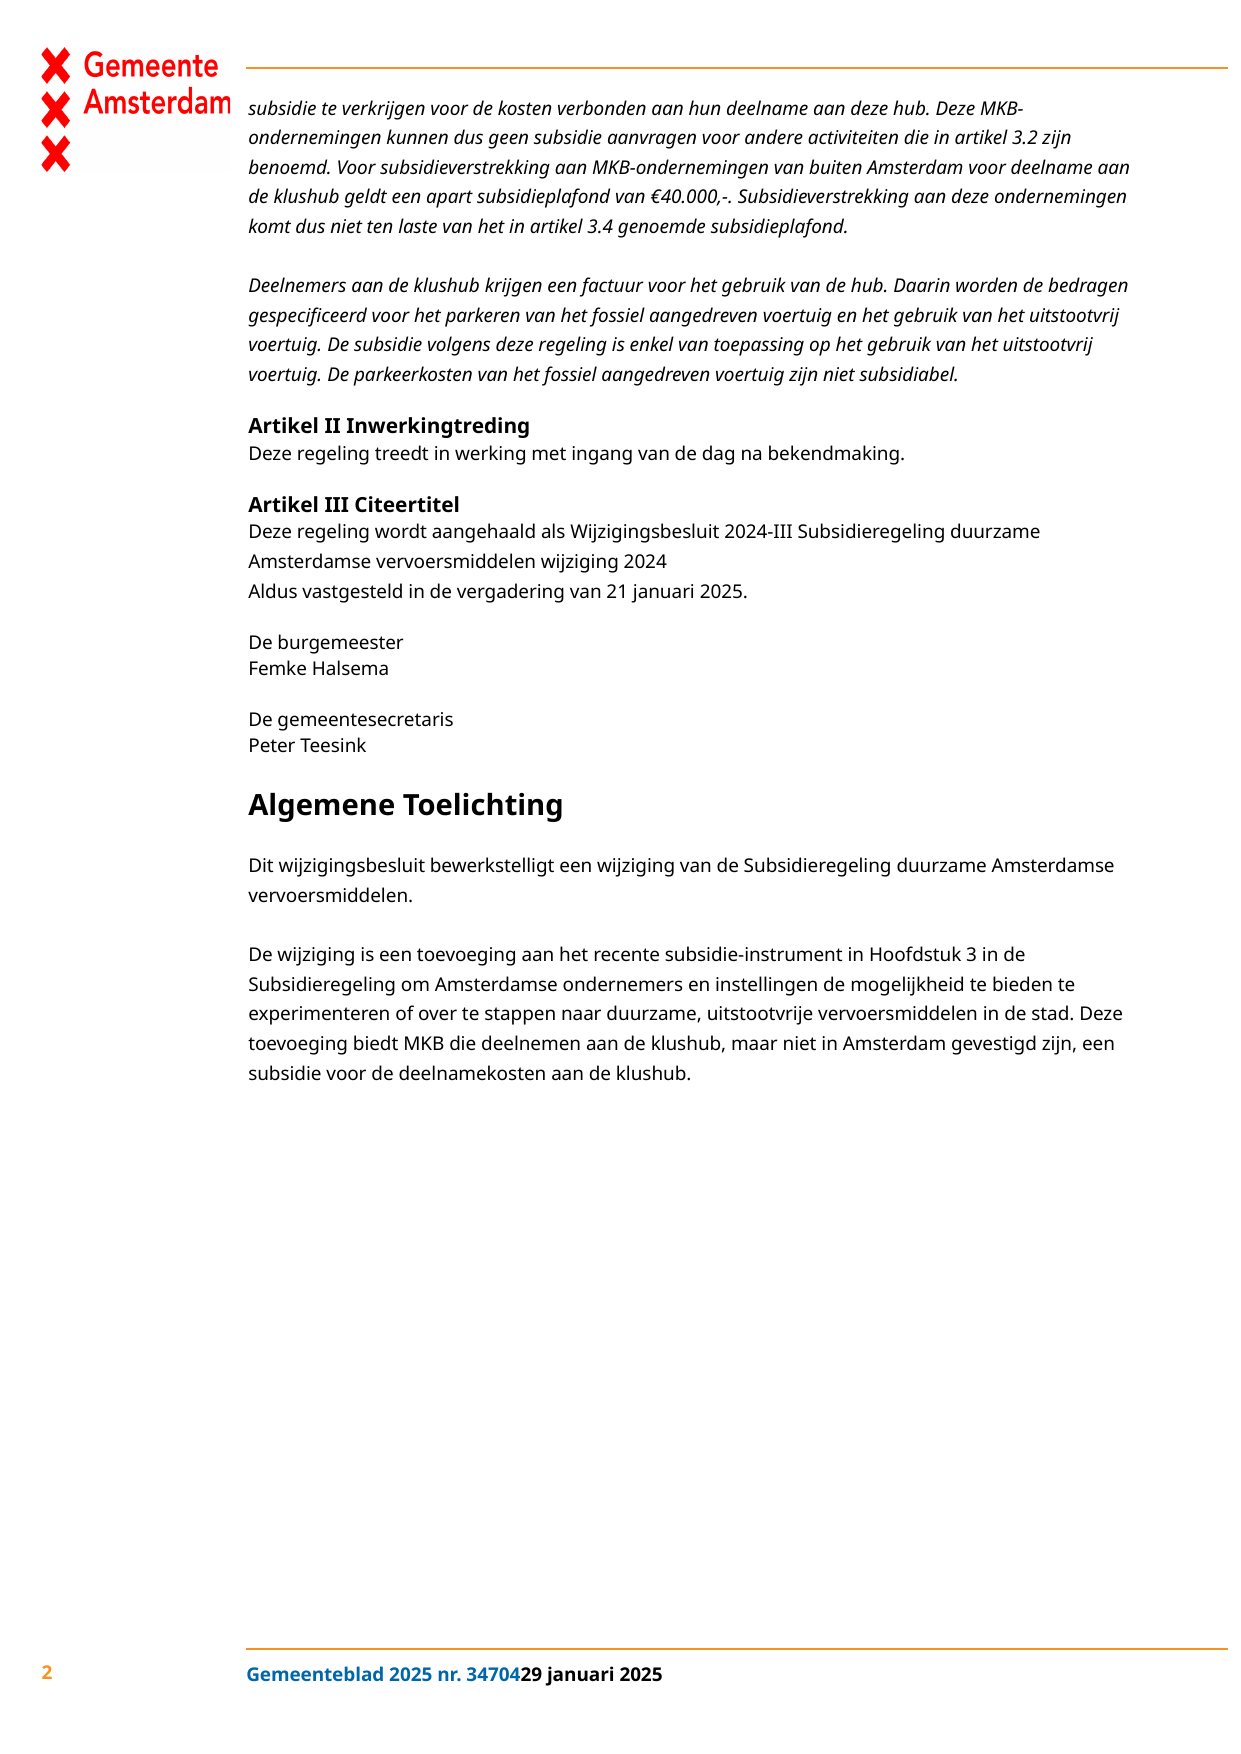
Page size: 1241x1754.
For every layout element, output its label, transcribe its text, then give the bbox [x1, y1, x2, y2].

text Algemene Toelichting [248, 784, 1152, 823]
text Deze regeling treedt in werking met ingang van de dag na bekendmaking. [248, 440, 1152, 466]
text Artikel II Inwerkingtreding [248, 411, 1152, 440]
text Peter Teesink [248, 732, 1152, 758]
text Dit wijzigingsbesluit bewerkstelligt een wijziging van de Subsidieregeling duurzame Amsterdamse vervoersmiddelen. [248, 853, 1152, 908]
text De burgemeester [248, 629, 1152, 655]
text De wijziging is een toevoeging aan het recente subsidie-instrument in Hoofdstuk 3 in de Subsidieregeling om Amsterdamse ondernemers en instellingen de mogelijkheid te bieden te experimenteren of over te stappen naar duurzame, uitstootvrije vervoersmiddelen in de stad. Deze toevoeging biedt MKB die deelnemen aan de klushub, maar niet in Amsterdam gevestigd zijn, een subsidie voor de deelnamekosten aan de klushub. [248, 941, 1152, 1085]
text Femke Halsema [248, 655, 1152, 681]
text Deelnemers aan de klushub krijgen een factuur voor het gebruik van de hub. Daarin worden de bedragen gespecificeerd voor het parkeren van het fossiel aangedreven voertuig en het gebruik van het uitstootvrij voertuig. De subsidie volgens deze regeling is enkel van toepassing op het gebruik van het uitstootvrij voertuig. De parkeerkosten van het fossiel aangedreven voertuig zijn niet subsidiabel. [248, 272, 1152, 387]
text De gemeentesecretaris [248, 707, 1152, 732]
text Aldus vastgesteld in de vergadering van 21 januari 2025. [248, 578, 1152, 604]
picture [41, 47, 231, 172]
text Artikel III Citeertitel [248, 490, 1152, 519]
text Deze regeling wordt aangehaald als Wijzigingsbesluit 2024-III Subsidieregeling duurzame Amsterdamse vervoersmiddelen wijziging 2024 [248, 519, 1152, 574]
text subsidie te verkrijgen voor de kosten verbonden aan hun deelname aan deze hub. Deze MKB-ondernemingen kunnen dus geen subsidie aanvragen voor andere activiteiten die in artikel 3.2 zijn benoemd. Voor subsidieverstrekking aan MKB-ondernemingen van buiten Amsterdam voor deelname aan de klushub geldt een apart subsidieplafond van €40.000,-. Subsidieverstrekking aan deze ondernemingen komt dus niet ten laste van het in artikel 3.4 genoemde subsidieplafond. [248, 95, 1152, 239]
